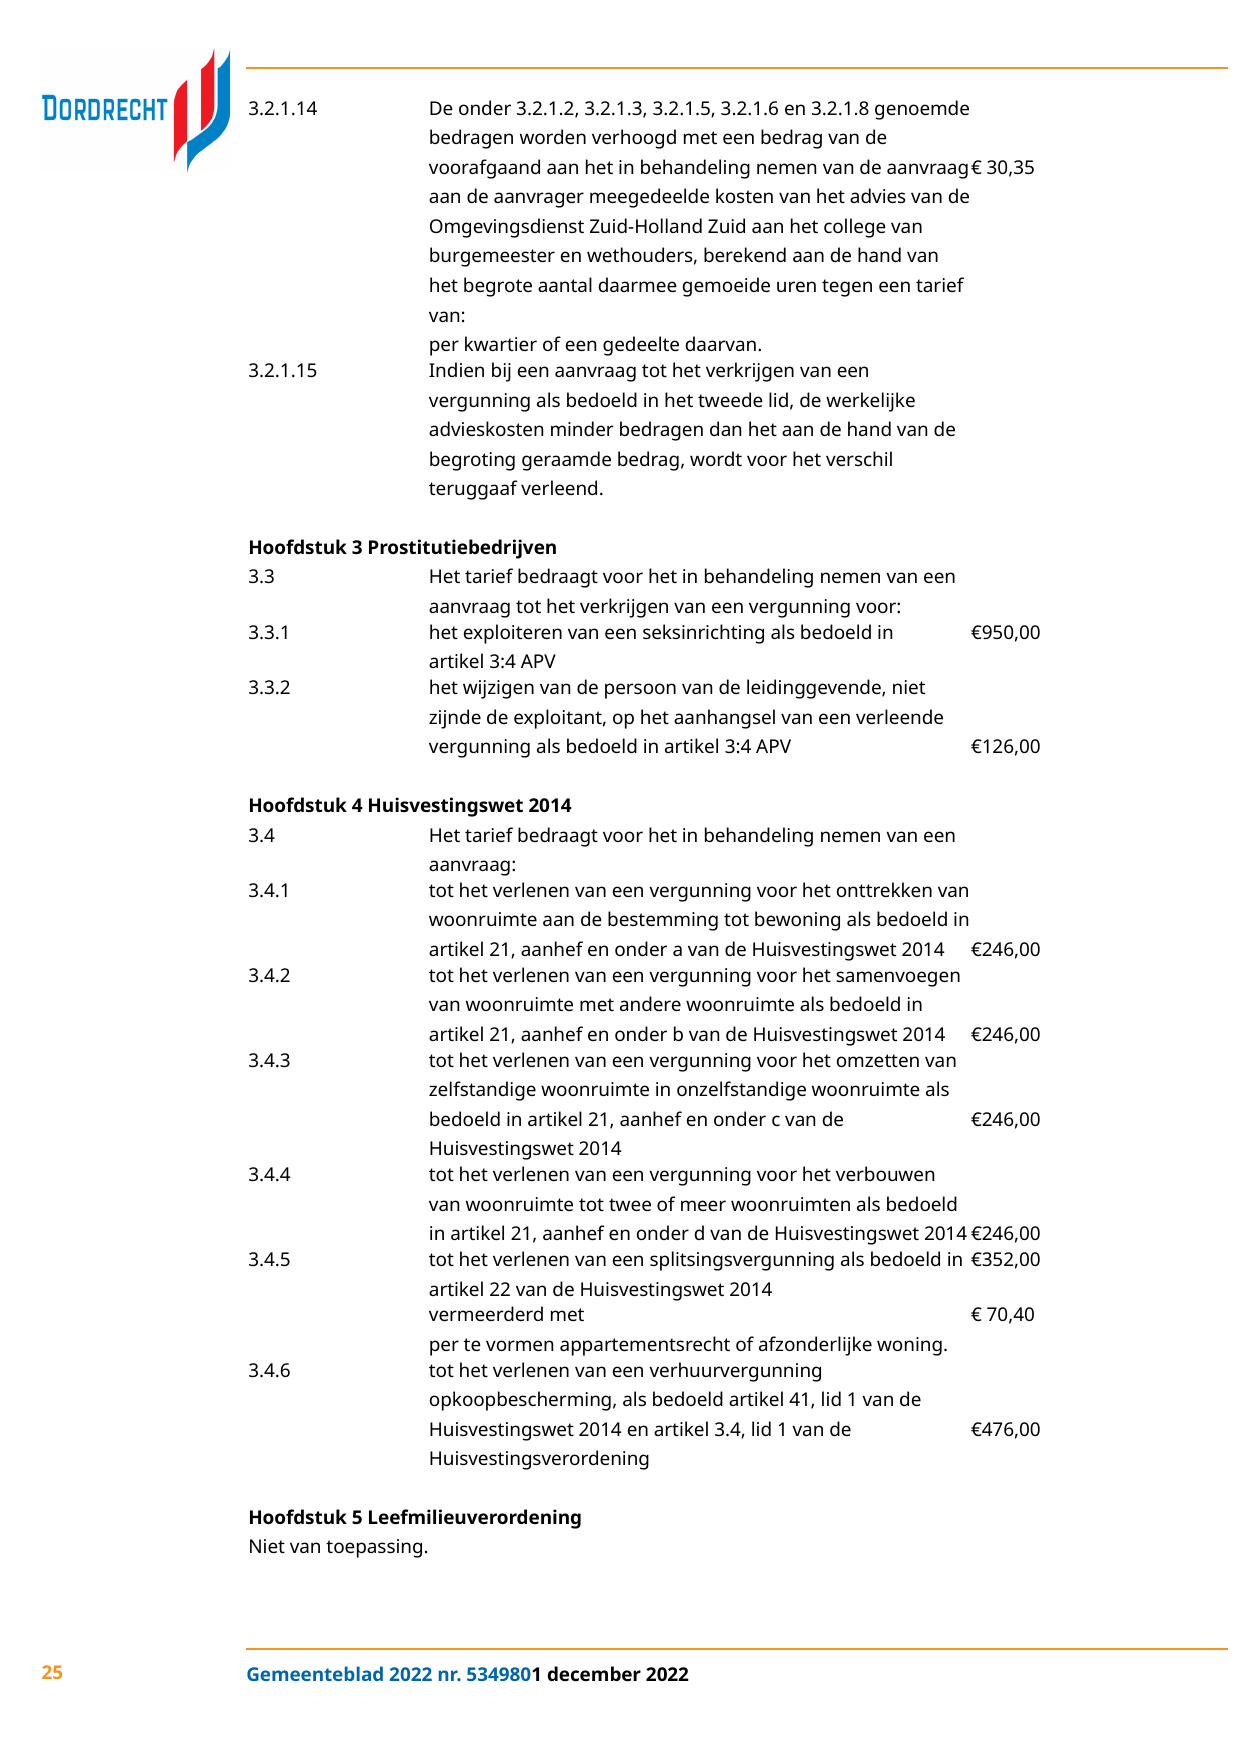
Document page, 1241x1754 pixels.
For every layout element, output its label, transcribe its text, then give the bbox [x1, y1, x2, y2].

table_cell €352,00 [971, 1246, 1152, 1302]
table_cell tot het verlenen van een vergunning voor het onttrekken van woonruimte aan de bestemming tot bewoning als bedoeld in artikel 21, aanhef en onder a van de Huisvestingswet 2014 [429, 877, 971, 962]
table_cell tot het verlenen van een splitsingsvergunning als bedoeld in artikel 22 van de Huisvestingswet 2014 [429, 1246, 971, 1302]
table_cell tot het verlenen van een vergunning voor het verbouwen van woonruimte tot twee of meer woonruimten als bedoeld in artikel 21, aanhef en onder d van de Huisvestingswet 2014 [429, 1161, 971, 1246]
table_cell € 70,40 [971, 1302, 1152, 1357]
text Hoofdstuk 5 Leefmilieuverordening [248, 1504, 1152, 1530]
table_header [971, 822, 1152, 877]
table_cell €246,00 [971, 962, 1152, 1047]
table_cell tot het verlenen van een verhuurvergunning opkoopbescherming, als bedoeld artikel 41, lid 1 van de Huisvestingswet 2014 en artikel 3.4, lid 1 van de Huisvestingsverordening [429, 1357, 971, 1471]
table_cell tot het verlenen van een vergunning voor het omzetten van zelfstandige woonruimte in onzelfstandige woonruimte als bedoeld in artikel 21, aanhef en onder c van de Huisvestingswet 2014 [429, 1047, 971, 1161]
table_cell [248, 1302, 429, 1357]
table_cell €950,00 [971, 619, 1152, 674]
table_cell De onder 3.2.1.2, 3.2.1.3, 3.2.1.5, 3.2.1.6 en 3.2.1.8 genoemde bedragen worden verhoogd met een bedrag van de voorafgaand aan het in behandeling nemen van de aanvraag aan de aanvrager meegedeelde kosten van het advies van de Omgevingsdienst Zuid-Holland Zuid aan het college van burgemeester en wethouders, berekend aan de hand van het begrote aantal daarmee gemoeide uren tegen een tarief van: per kwartier of een gedeelte daarvan. [429, 95, 971, 357]
table_cell €126,00 [971, 674, 1152, 759]
table_header 3.3 [248, 564, 429, 619]
table_cell 3.3.2 [248, 674, 429, 759]
table_cell €246,00 [971, 1161, 1152, 1246]
text Niet van toepassing. [248, 1534, 1152, 1559]
table_cell 3.3.1 [248, 619, 429, 674]
picture [41, 47, 231, 172]
table_cell €246,00 [971, 1047, 1152, 1161]
table_cell 3.2.1.15 [248, 357, 429, 501]
table_cell €246,00 [971, 877, 1152, 962]
table_cell Indien bij een aanvraag tot het verkrijgen van een vergunning als bedoeld in het tweede lid, de werkelijke advieskosten minder bedragen dan het aan de hand van de begroting geraamde bedrag, wordt voor het verschil teruggaaf verleend. [429, 357, 971, 501]
table_header 3.4 [248, 822, 429, 877]
table_cell € 30,35 [971, 95, 1152, 357]
text Hoofdstuk 4 Huisvestingswet 2014 [248, 792, 1152, 818]
table_cell tot het verlenen van een vergunning voor het samenvoegen van woonruimte met andere woonruimte als bedoeld in artikel 21, aanhef en onder b van de Huisvestingswet 2014 [429, 962, 971, 1047]
table_cell €476,00 [971, 1357, 1152, 1471]
table_header Het tarief bedraagt voor het in behandeling nemen van een aanvraag tot het verkrijgen van een vergunning voor: [429, 564, 971, 619]
text Hoofdstuk 3 Prostitutiebedrijven [248, 534, 1152, 560]
table_cell 3.4.3 [248, 1047, 429, 1161]
table_cell 3.4.2 [248, 962, 429, 1047]
table_cell het exploiteren van een seksinrichting als bedoeld in artikel 3:4 APV [429, 619, 971, 674]
table_header Het tarief bedraagt voor het in behandeling nemen van een aanvraag: [429, 822, 971, 877]
table_cell 3.4.6 [248, 1357, 429, 1471]
table_cell vermeerderd met per te vormen appartementsrecht of afzonderlijke woning. [429, 1302, 971, 1357]
table_header [971, 564, 1152, 619]
table_cell 3.2.1.14 [248, 95, 429, 357]
table_cell 3.4.1 [248, 877, 429, 962]
table_cell het wijzigen van de persoon van de leidinggevende, niet zijnde de exploitant, op het aanhangsel van een verleende vergunning als bedoeld in artikel 3:4 APV [429, 674, 971, 759]
table_cell 3.4.5 [248, 1246, 429, 1302]
table_cell [971, 357, 1152, 501]
table_cell 3.4.4 [248, 1161, 429, 1246]
